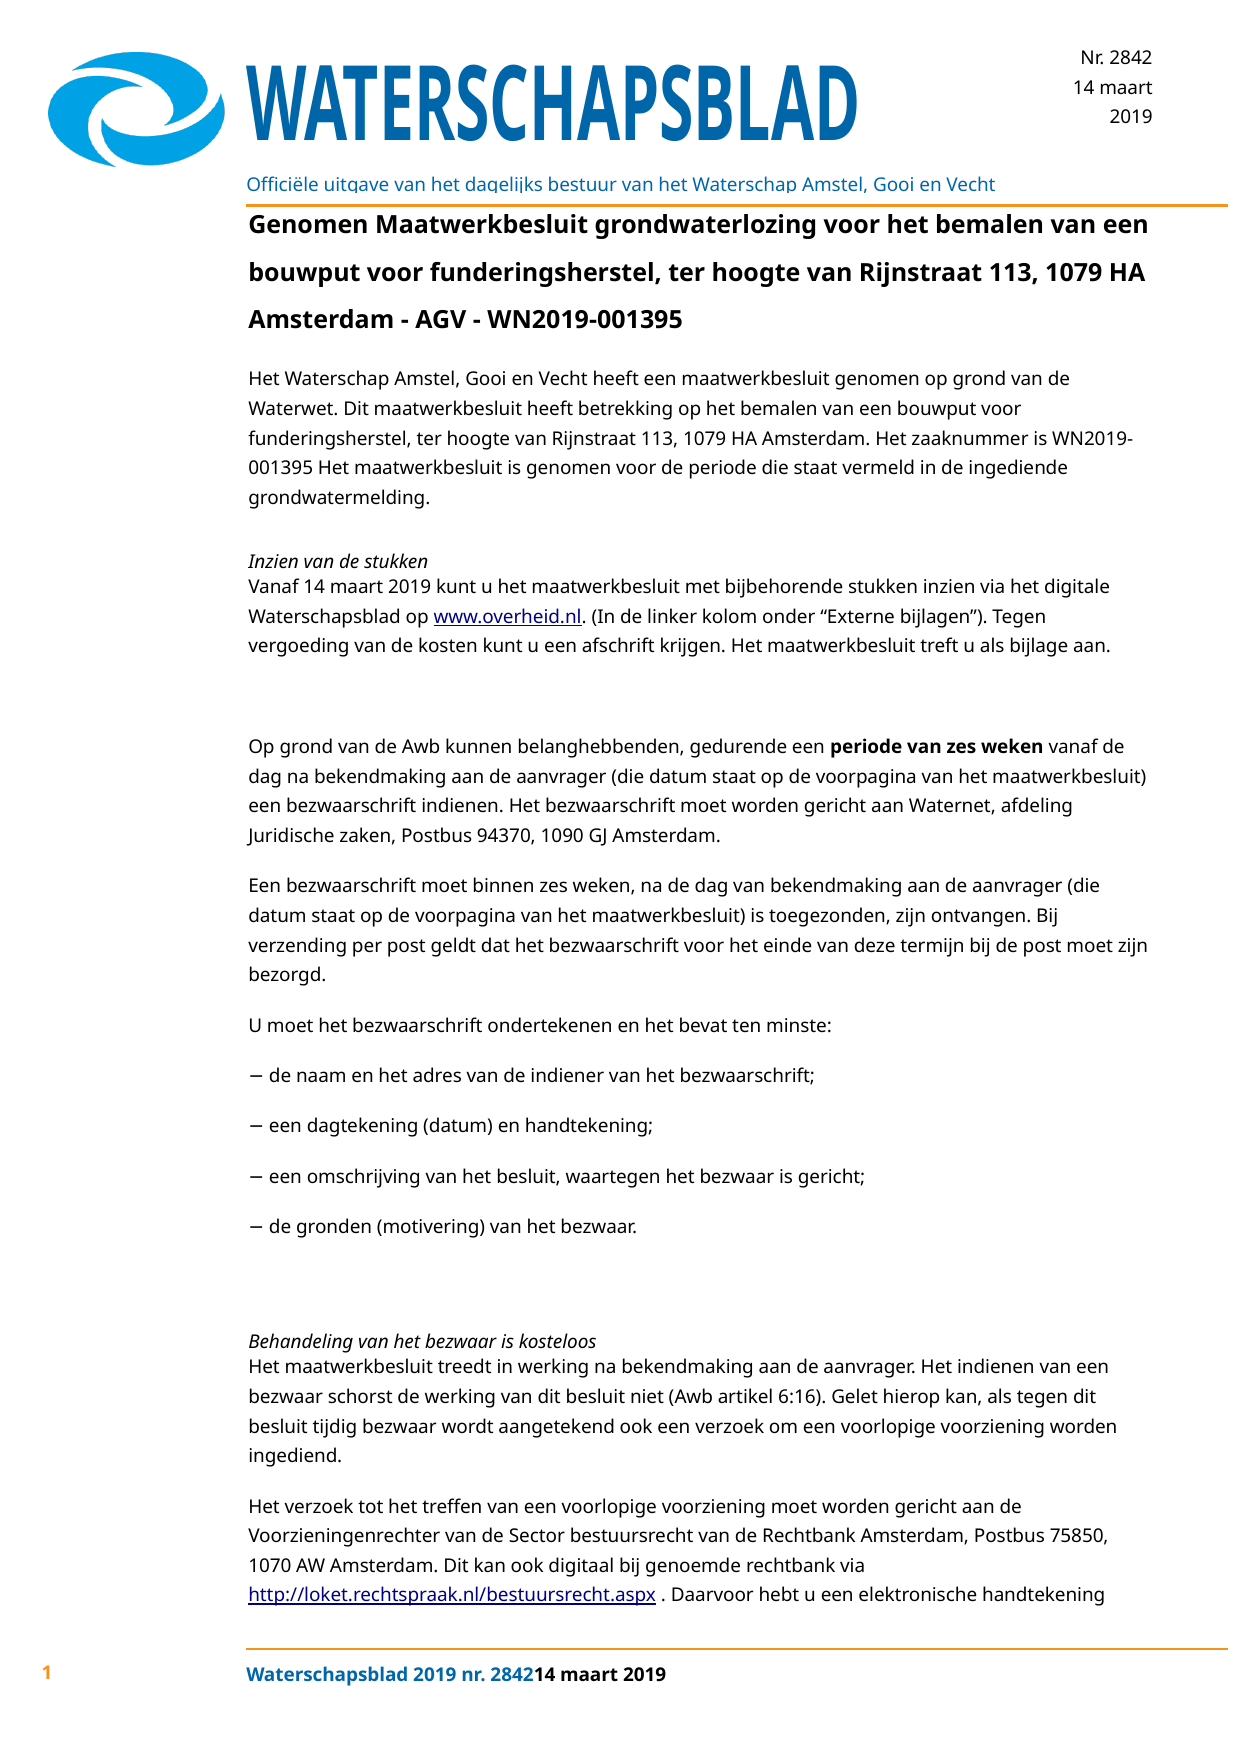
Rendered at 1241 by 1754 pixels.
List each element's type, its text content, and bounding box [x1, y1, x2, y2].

picture [41, 47, 231, 172]
text Het Waterschap Amstel, Gooi en Vecht heeft een maatwerkbesluit genomen op grond van de Waterwet. Dit maatwerkbesluit heeft betrekking op het bemalen van een bouwput voor funderingsherstel, ter hoogte van Rijnstraat 113, 1079 HA Amsterdam. Het zaaknummer is WN2019-001395 Het maatwerkbesluit is genomen voor de periode die staat vermeld in de ingediende grondwatermelding. [248, 366, 1152, 509]
text Vanaf 14 maart 2019 kunt u het maatwerkbesluit met bijbehorende stukken inzien via het digitale Waterschapsblad op www.overheid.nl. (In de linker kolom onder “Externe bijlagen”). Tegen vergoeding van de kosten kunt u een afschrift krijgen. Het maatwerkbesluit treft u als bijlage aan. [248, 573, 1152, 658]
text Inzien van de stukken [248, 548, 1152, 573]
text − een dagtekening (datum) en handtekening; [248, 1113, 1152, 1138]
text Behandeling van het bezwaar is kosteloos [248, 1328, 1152, 1354]
text Het verzoek tot het treffen van een voorlopige voorziening moet worden gericht aan de Voorzieningenrechter van de Sector bestuursrecht van de Rechtbank Amsterdam, Postbus 75850, 1070 AW Amsterdam. Dit kan ook digitaal bij genoemde rechtbank via http://loket.rechtspraak.nl/bestuursrecht.aspx . Daarvoor hebt u een elektronische handtekening [248, 1493, 1152, 1607]
text − een omschrijving van het besluit, waartegen het bezwaar is gericht; [248, 1163, 1152, 1189]
text − de naam en het adres van de indiener van het bezwaarschrift; [248, 1062, 1152, 1088]
text U moet het bezwaarschrift ondertekenen en het bevat ten minste: [248, 1012, 1152, 1038]
text Genomen Maatwerkbesluit grondwaterlozing voor het bemalen van een bouwput voor funderingsherstel, ter hoogte van Rijnstraat 113, 1079 HA Amsterdam - AGV - WN2019-001395 [248, 207, 1152, 336]
text Het maatwerkbesluit treedt in werking na bekendmaking aan de aanvrager. Het indienen van een bezwaar schorst de werking van dit besluit niet (Awb artikel 6:16). Gelet hierop kan, als tegen dit besluit tijdig bezwaar wordt aangetekend ook een verzoek om een voorlopige voorziening worden ingediend. [248, 1354, 1152, 1468]
text − de gronden (motivering) van het bezwaar. [248, 1213, 1152, 1239]
text Een bezwaarschrift moet binnen zes weken, na de dag van bekendmaking aan de aanvrager (die datum staat op de voorpagina van het maatwerkbesluit) is toegezonden, zijn ontvangen. Bij verzending per post geldt dat het bezwaarschrift voor het einde van deze termijn bij de post moet zijn bezorgd. [248, 873, 1152, 987]
text Op grond van de Awb kunnen belanghebbenden, gedurende een periode van zes weken vanaf de dag na bekendmaking aan de aanvrager (die datum staat op de voorpagina van het maatwerkbesluit) een bezwaarschrift indienen. Het bezwaarschrift moet worden gericht aan Waternet, afdeling Juridische zaken, Postbus 94370, 1090 GJ Amsterdam. [248, 733, 1152, 848]
